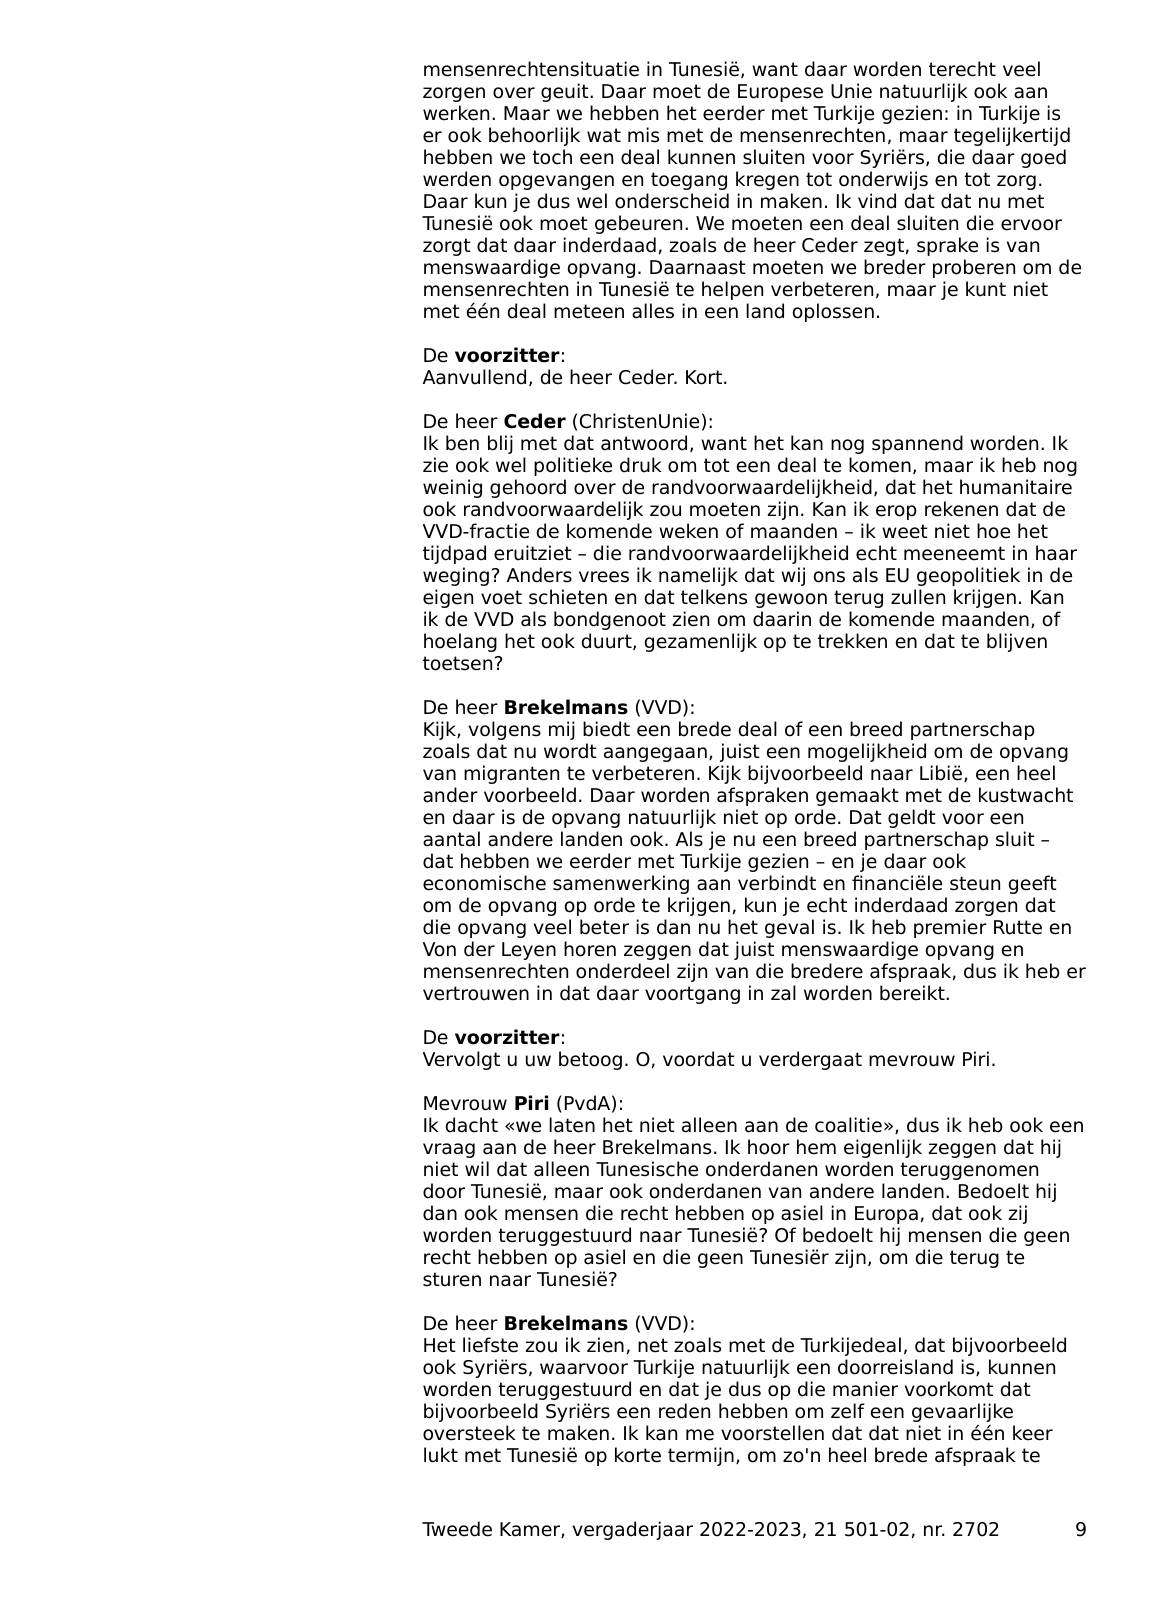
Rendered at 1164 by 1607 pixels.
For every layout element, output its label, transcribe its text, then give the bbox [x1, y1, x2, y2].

text De heer Brekelmans (VVD): [422, 697, 1087, 719]
text Kijk, volgens mij biedt een brede deal of een breed partnerschap zoals dat nu wordt aangegaan, juist een mogelijkheid om de opvang van migranten te verbeteren. Kijk bijvoorbeeld naar Libië, een heel ander voorbeeld. Daar worden afspraken gemaakt met de kustwacht en daar is de opvang natuurlijk niet op orde. Dat geldt voor een aantal andere landen ook. Als je nu een breed partnerschap sluit – dat hebben we eerder met Turkije gezien – en je daar ook economische samenwerking aan verbindt en financiële steun geeft om de opvang op orde te krijgen, kun je echt inderdaad zorgen dat die opvang veel beter is dan nu het geval is. Ik heb premier Rutte en Von der Leyen horen zeggen dat juist menswaardige opvang en mensenrechten onderdeel zijn van die bredere afspraak, dus ik heb er vertrouwen in dat daar voortgang in zal worden bereikt. [422, 719, 1087, 1005]
text De heer Brekelmans (VVD): [422, 1313, 1087, 1335]
text Aanvullend, de heer Ceder. Kort. [422, 367, 1087, 389]
text De voorzitter: [422, 1027, 1087, 1049]
text Ik dacht «we laten het niet alleen aan de coalitie», dus ik heb ook een vraag aan de heer Brekelmans. Ik hoor hem eigenlijk zeggen dat hij niet wil dat alleen Tunesische onderdanen worden teruggenomen door Tunesië, maar ook onderdanen van andere landen. Bedoelt hij dan ook mensen die recht hebben op asiel in Europa, dat ook zij worden teruggestuurd naar Tunesië? Of bedoelt hij mensen die geen recht hebben op asiel en die geen Tunesiër zijn, om die terug te sturen naar Tunesië? [422, 1115, 1087, 1291]
text Het liefste zou ik zien, net zoals met de Turkijedeal, dat bijvoorbeeld ook Syriërs, waarvoor Turkije natuurlijk een doorreisland is, kunnen worden teruggestuurd en dat je dus op die manier voorkomt dat bijvoorbeeld Syriërs een reden hebben om zelf een gevaarlijke oversteek te maken. Ik kan me voorstellen dat dat niet in één keer lukt met Tunesië op korte termijn, om zo'n heel brede afspraak te [422, 1335, 1087, 1467]
text Ik ben blij met dat antwoord, want het kan nog spannend worden. Ik zie ook wel politieke druk om tot een deal te komen, maar ik heb nog weinig gehoord over de randvoorwaardelijkheid, dat het humanitaire ook randvoorwaardelijk zou moeten zijn. Kan ik erop rekenen dat de VVD-fractie de komende weken of maanden – ik weet niet hoe het tijdpad eruitziet – die randvoorwaardelijkheid echt meeneemt in haar weging? Anders vrees ik namelijk dat wij ons als EU geopolitiek in de eigen voet schieten en dat telkens gewoon terug zullen krijgen. Kan ik de VVD als bondgenoot zien om daarin de komende maanden, of hoelang het ook duurt, gezamenlijk op te trekken en dat te blijven toetsen? [422, 433, 1087, 675]
text De voorzitter: [422, 345, 1087, 367]
text Vervolgt u uw betoog. O, voordat u verdergaat mevrouw Piri. [422, 1049, 1087, 1071]
text mensenrechtensituatie in Tunesië, want daar worden terecht veel zorgen over geuit. Daar moet de Europese Unie natuurlijk ook aan werken. Maar we hebben het eerder met Turkije gezien: in Turkije is er ook behoorlijk wat mis met de mensenrechten, maar tegelijkertijd hebben we toch een deal kunnen sluiten voor Syriërs, die daar goed werden opgevangen en toegang kregen tot onderwijs en tot zorg. Daar kun je dus wel onderscheid in maken. Ik vind dat dat nu met Tunesië ook moet gebeuren. We moeten een deal sluiten die ervoor zorgt dat daar inderdaad, zoals de heer Ceder zegt, sprake is van menswaardige opvang. Daarnaast moeten we breder proberen om de mensenrechten in Tunesië te helpen verbeteren, maar je kunt niet met één deal meteen alles in een land oplossen. [422, 59, 1087, 323]
text Mevrouw Piri (PvdA): [422, 1093, 1087, 1115]
text De heer Ceder (ChristenUnie): [422, 411, 1087, 433]
